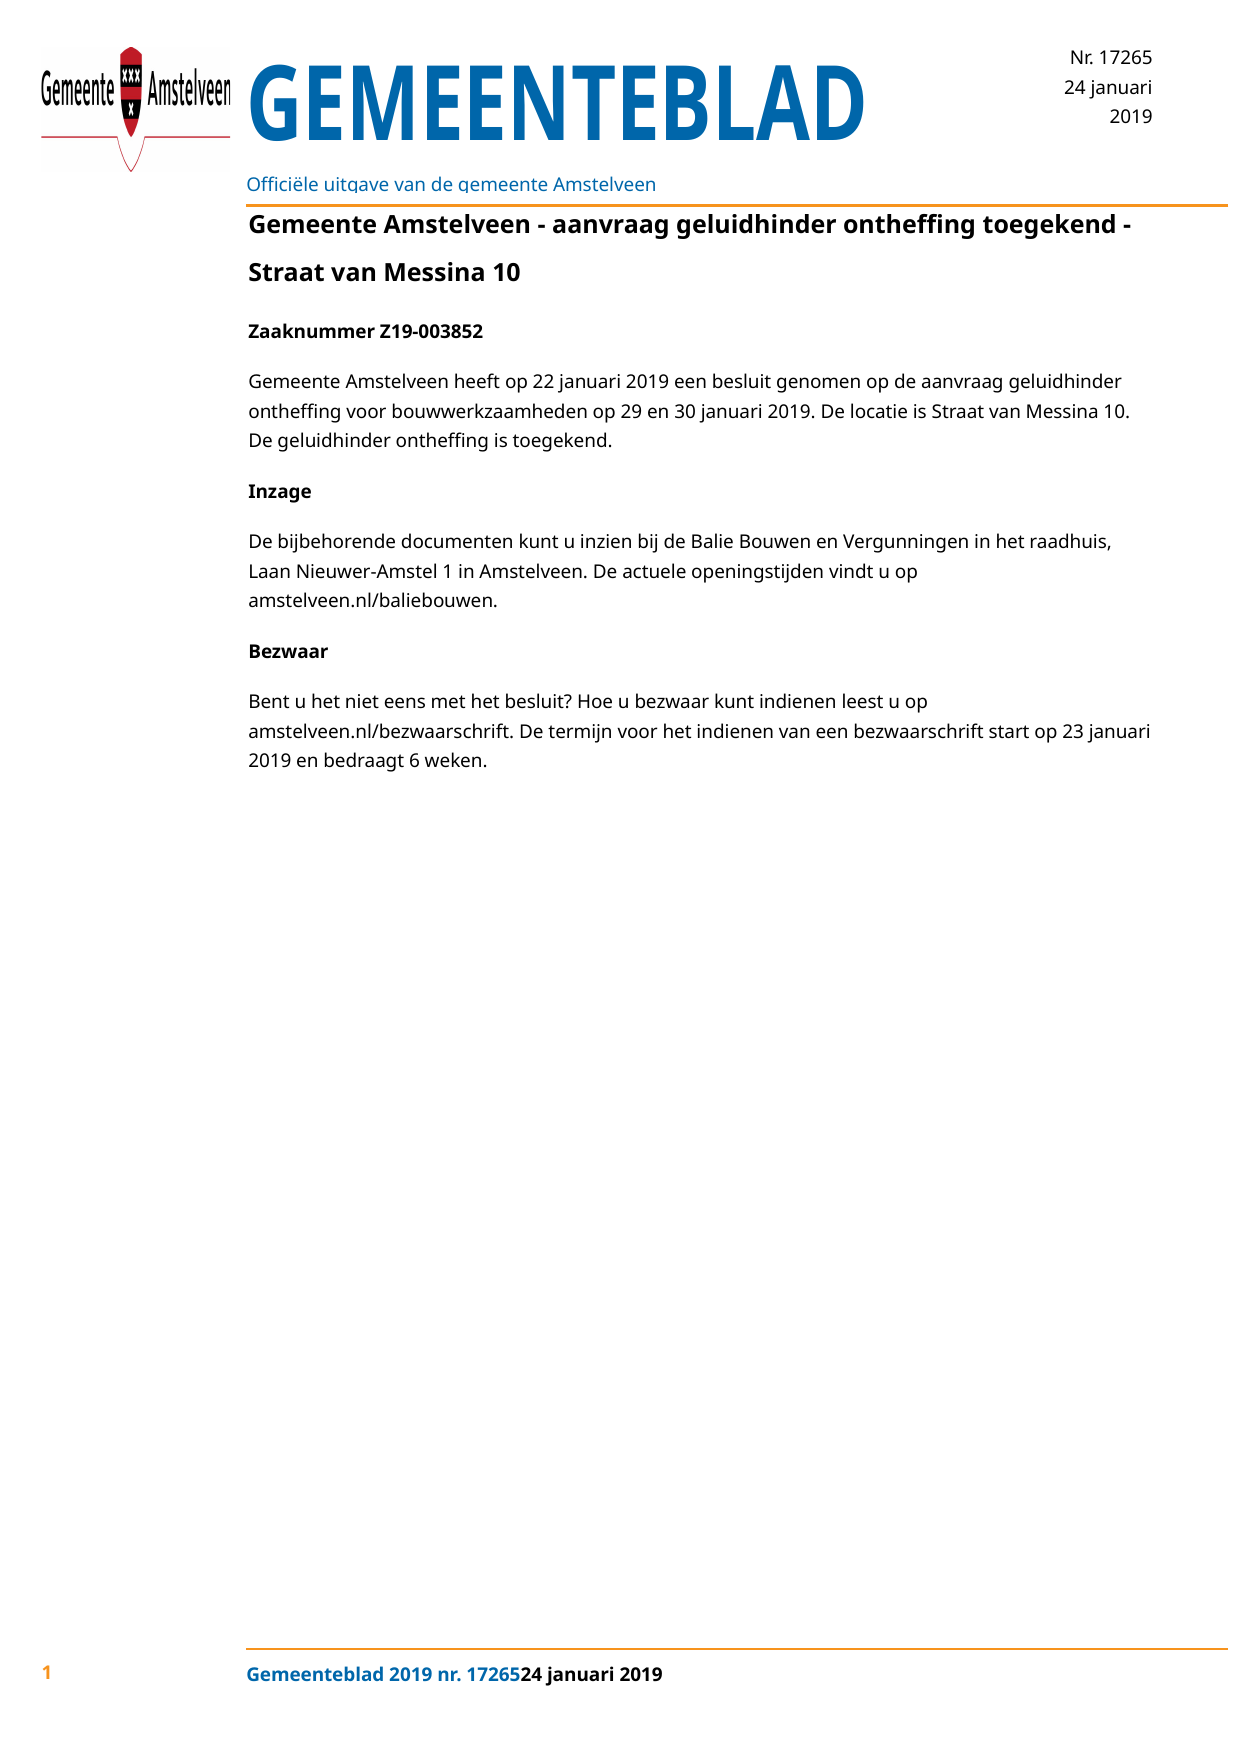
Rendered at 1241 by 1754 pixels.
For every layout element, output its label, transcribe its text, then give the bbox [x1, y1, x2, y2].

text Gemeente Amstelveen heeft op 22 januari 2019 een besluit genomen op de aanvraag geluidhinder ontheffing voor bouwwerkzaamheden op 29 en 30 januari 2019. De locatie is Straat van Messina 10. De geluidhinder ontheffing is toegekend. [248, 368, 1152, 453]
text Zaaknummer Z19-003852 [248, 318, 1152, 344]
text Bezwaar [248, 638, 1152, 664]
text De bijbehorende documenten kunt u inzien bij de Balie Bouwen en Vergunningen in het raadhuis, Laan Nieuwer-Amstel 1 in Amstelveen. De actuele openingstijden vindt u op amstelveen.nl/baliebouwen. [248, 528, 1152, 613]
text Bent u het niet eens met het besluit? Hoe u bezwaar kunt indienen leest u op amstelveen.nl/bezwaarschrift. De termijn voor het indienen van een bezwaarschrift start op 23 januari 2019 en bedraagt 6 weken. [248, 688, 1152, 773]
picture [41, 47, 231, 172]
text Gemeente Amstelveen - aanvraag geluidhinder ontheffing toegekend - Straat van Messina 10 [248, 207, 1152, 288]
text Inzage [248, 478, 1152, 504]
